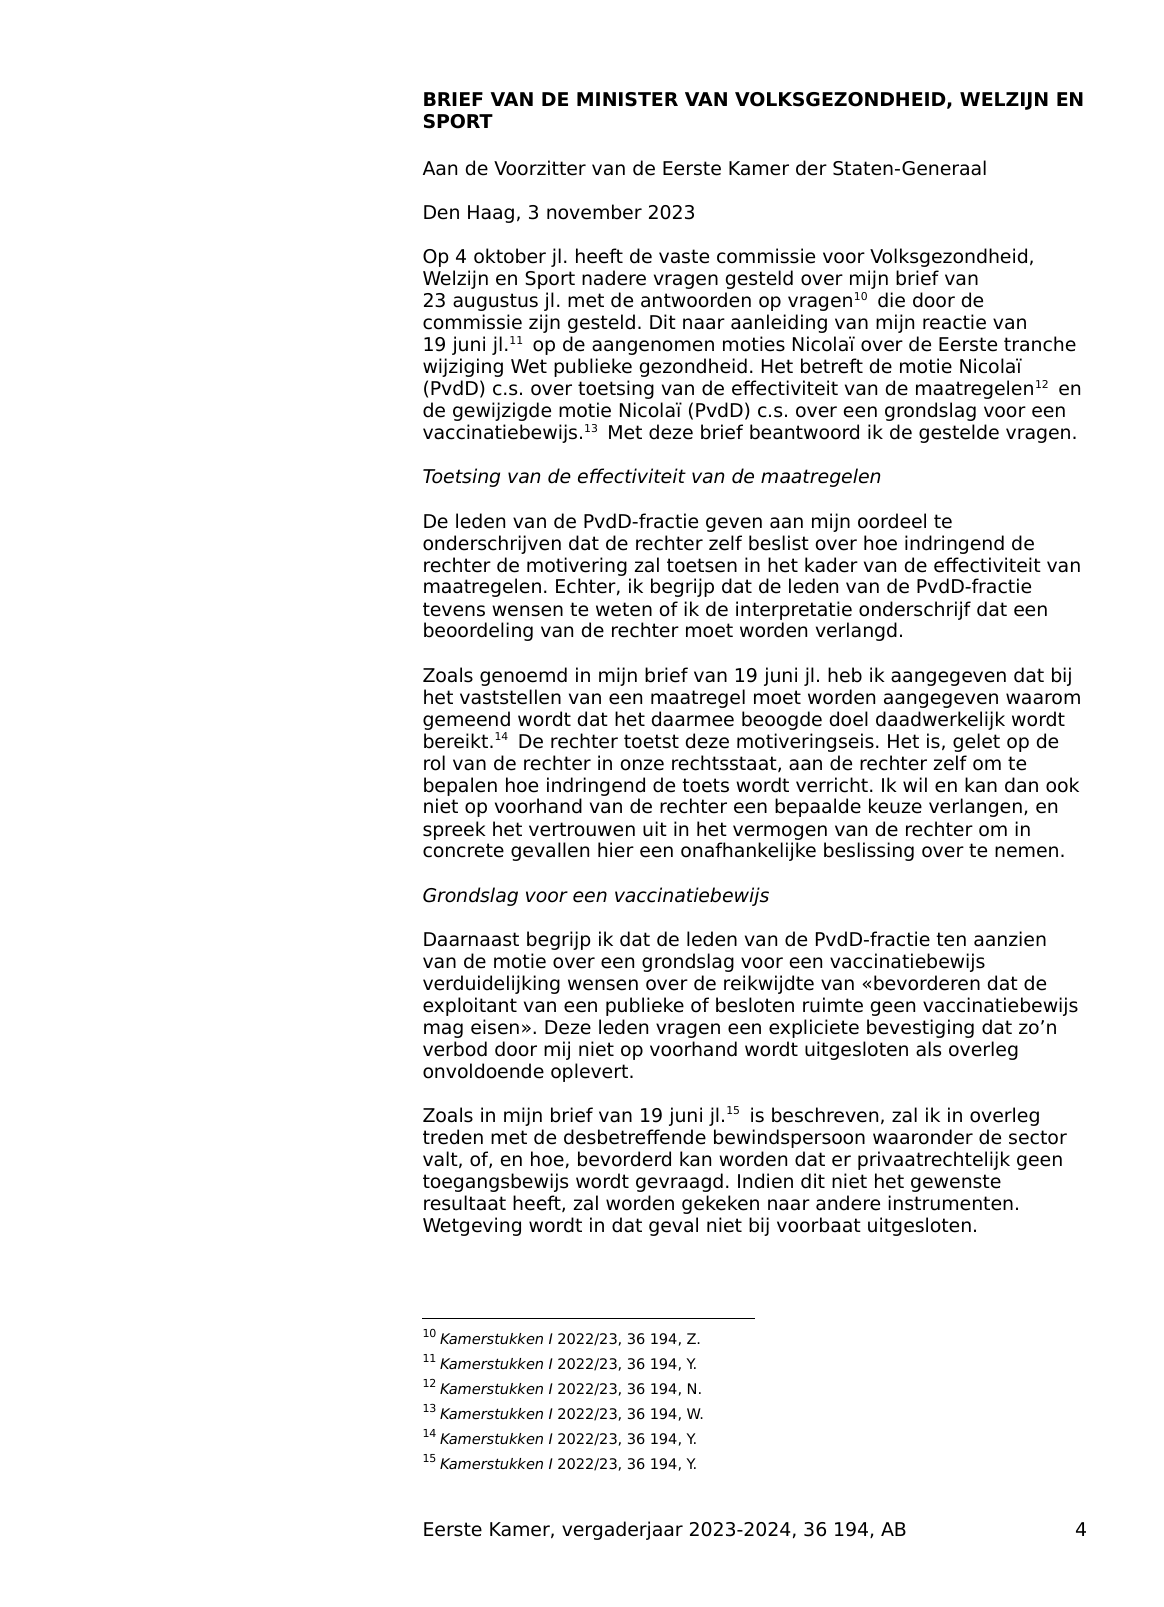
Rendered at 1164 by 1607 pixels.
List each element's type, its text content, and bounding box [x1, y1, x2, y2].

text Op 4 oktober jl. heeft de vaste commissie voor Volksgezondheid, Welzijn en Sport nadere vragen gesteld over mijn brief van 23 augustus jl. met de antwoorden op vragen die door de commissie zijn gesteld. Dit naar aanleiding van mijn reactie van 19 juni jl. op de aangenomen moties Nicolaï over de Eerste tranche wijziging Wet publieke gezondheid. Het betreft de motie Nicolaï (PvdD) c.s. over toetsing van de effectiviteit van de maatregelen en de gewijzigde motie Nicolaï (PvdD) c.s. over een grondslag voor een vaccinatiebewijs. Met deze brief beantwoord ik de gestelde vragen. [422, 246, 1087, 444]
text Daarnaast begrijp ik dat de leden van de PvdD-fractie ten aanzien van de motie over een grondslag voor een vaccinatiebewijs verduidelijking wensen over de reikwijdte van «bevorderen dat de exploitant van een publieke of besloten ruimte geen vaccinatiebewijs mag eisen». Deze leden vragen een expliciete bevestiging dat zo’n verbod door mij niet op voorhand wordt uitgesloten als overleg onvoldoende oplevert. [422, 929, 1087, 1083]
text Kamerstukken I 2022/23, 36 194, Y. [422, 1452, 1087, 1474]
subtitle Toetsing van de effectiviteit van de maatregelen [422, 466, 1087, 488]
text Aan de Voorzitter van de Eerste Kamer der Staten-Generaal [422, 158, 1087, 180]
text Kamerstukken I 2022/23, 36 194, N. [422, 1377, 1087, 1399]
text De leden van de PvdD-fractie geven aan mijn oordeel te onderschrijven dat de rechter zelf beslist over hoe indringend de rechter de motivering zal toetsen in het kader van de effectiviteit van maatregelen. Echter, ik begrijp dat de leden van de PvdD-fractie tevens wensen te weten of ik de interpretatie onderschrijf dat een beoordeling van de rechter moet worden verlangd. [422, 511, 1087, 642]
text Zoals genoemd in mijn brief van 19 juni jl. heb ik aangegeven dat bij het vaststellen van een maatregel moet worden aangegeven waarom gemeend wordt dat het daarmee beoogde doel daadwerkelijk wordt bereikt. De rechter toetst deze motiveringseis. Het is, gelet op de rol van de rechter in onze rechtsstaat, aan de rechter zelf om te bepalen hoe indringend de toets wordt verricht. Ik wil en kan dan ook niet op voorhand van de rechter een bepaalde keuze verlangen, en spreek het vertrouwen uit in het vermogen van de rechter om in concrete gevallen hier een onafhankelijke beslissing over te nemen. [422, 664, 1087, 862]
text Zoals in mijn brief van 19 juni jl. is beschreven, zal ik in overleg treden met de desbetreffende bewindspersoon waaronder de sector valt, of, en hoe, bevorderd kan worden dat er privaatrechtelijk geen toegangsbewijs wordt gevraagd. Indien dit niet het gewenste resultaat heeft, zal worden gekeken naar andere instrumenten. Wetgeving wordt in dat geval niet bij voorbaat uitgesloten. [422, 1105, 1087, 1237]
text Kamerstukken I 2022/23, 36 194, W. [422, 1402, 1087, 1424]
text Kamerstukken I 2022/23, 36 194, Y. [422, 1427, 1087, 1449]
text Kamerstukken I 2022/23, 36 194, Y. [422, 1352, 1087, 1374]
text Kamerstukken I 2022/23, 36 194, Z. [422, 1327, 1087, 1349]
text Den Haag, 3 november 2023 [422, 202, 1087, 224]
subtitle BRIEF VAN DE MINISTER VAN VOLKSGEZONDHEID, WELZIJN EN SPORT [422, 89, 1087, 133]
subtitle Grondslag voor een vaccinatiebewijs [422, 884, 1087, 907]
